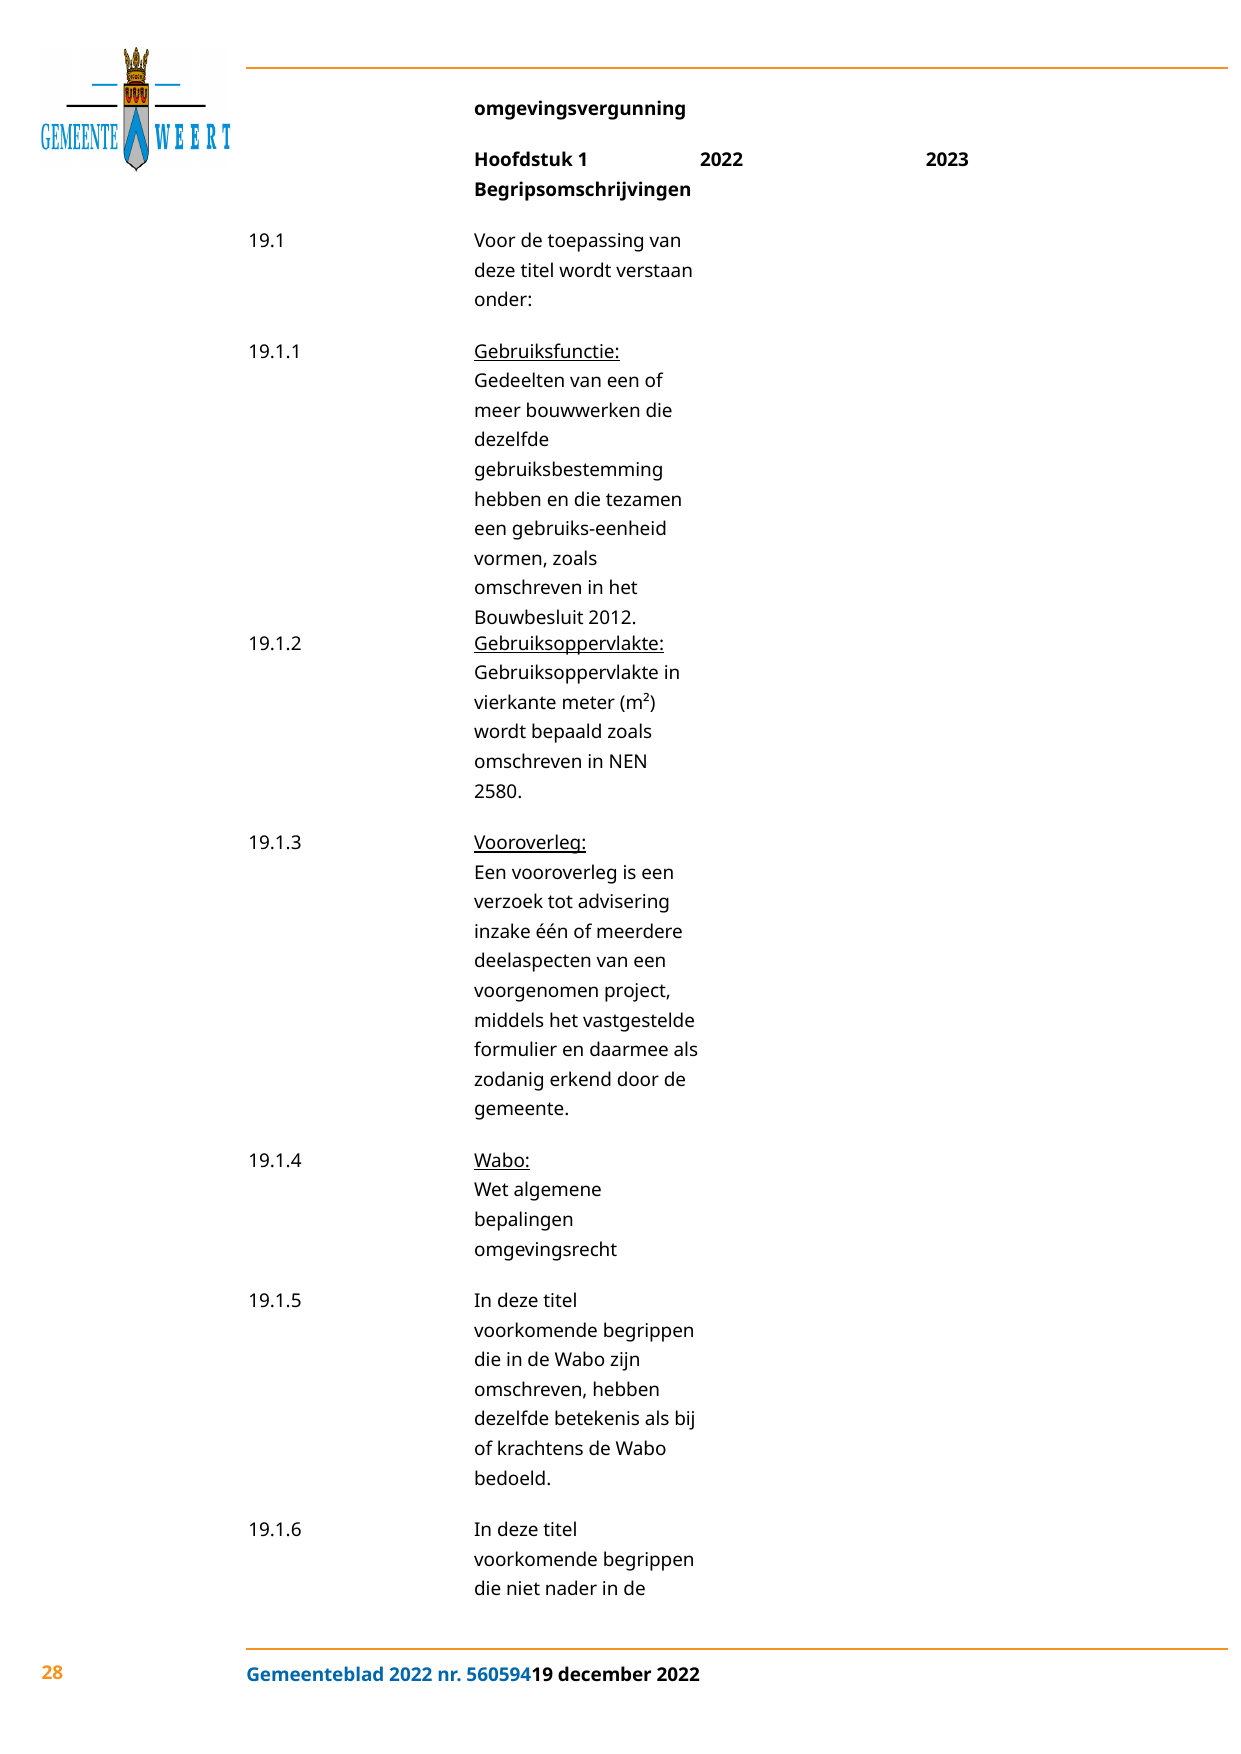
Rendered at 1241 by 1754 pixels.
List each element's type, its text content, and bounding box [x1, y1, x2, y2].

table_cell Gebruiksfunctie: Gedeelten van een of meer bouwwerken die dezelfde gebruiksbestemming hebben en die tezamen een gebruiks-eenheid vormen, zoals omschreven in het Bouwbesluit 2012. [474, 338, 700, 630]
table_cell 2023 [926, 146, 1152, 202]
table_cell 19.1 [248, 227, 474, 312]
table_cell [474, 312, 700, 338]
table_cell [248, 146, 474, 202]
table_cell [926, 227, 1152, 312]
table_cell [926, 1147, 1152, 1261]
table_cell [926, 121, 1152, 146]
table_header [926, 95, 1152, 121]
table_cell [474, 1490, 700, 1516]
table_header omgevingsvergunning [474, 95, 700, 121]
table_cell 19.1.2 [248, 630, 474, 803]
table_cell [474, 1121, 700, 1147]
table_cell [926, 1121, 1152, 1147]
table_cell 19.1.3 [248, 829, 474, 1121]
table_cell In deze titel voorkomende begrippen die in de Wabo zijn omschreven, hebben dezelfde betekenis als bij of krachtens de Wabo bedoeld. [474, 1287, 700, 1490]
table_cell [926, 338, 1152, 630]
table_cell [700, 1147, 926, 1261]
table_cell 19.1.1 [248, 338, 474, 630]
table_cell [248, 1121, 474, 1147]
table_cell [700, 1121, 926, 1147]
table_cell [248, 121, 474, 146]
table_cell [926, 804, 1152, 829]
table_header [700, 95, 926, 121]
table_cell Gebruiksoppervlakte: Gebruiksoppervlakte in vierkante meter (m²) wordt bepaald zoals omschreven in NEN 2580. [474, 630, 700, 803]
table_cell Vooroverleg: Een vooroverleg is een verzoek tot advisering inzake één of meerdere deelaspecten van een voorgenomen project, middels het vastgestelde formulier en daarmee als zodanig erkend door de gemeente. [474, 829, 700, 1121]
table_cell [248, 202, 474, 227]
table_cell [474, 121, 700, 146]
table_cell [700, 1261, 926, 1287]
table_cell [700, 202, 926, 227]
table_cell [248, 312, 474, 338]
table_cell Wabo: Wet algemene bepalingen omgevingsrecht [474, 1147, 700, 1261]
table_cell In deze titel voorkomende begrippen die niet nader in de [474, 1516, 700, 1601]
table_cell [248, 1261, 474, 1287]
table_cell [474, 202, 700, 227]
table_cell [700, 1287, 926, 1490]
table_cell [700, 804, 926, 829]
table_cell [926, 1261, 1152, 1287]
table_cell [926, 1287, 1152, 1490]
table_cell [700, 121, 926, 146]
table_header [248, 95, 474, 121]
table_cell 19.1.4 [248, 1147, 474, 1261]
table_cell Voor de toepassing van deze titel wordt verstaan onder: [474, 227, 700, 312]
table_cell [700, 227, 926, 312]
table_cell [248, 804, 474, 829]
table_cell [700, 829, 926, 1121]
table_cell [700, 630, 926, 803]
table_cell [474, 804, 700, 829]
table_cell [926, 1516, 1152, 1601]
table_cell [474, 1261, 700, 1287]
table_cell [926, 1490, 1152, 1516]
table_cell [700, 338, 926, 630]
table_cell [700, 1490, 926, 1516]
table_cell [926, 829, 1152, 1121]
table_cell 19.1.5 [248, 1287, 474, 1490]
picture [41, 47, 231, 172]
table_cell 2022 [700, 146, 926, 202]
table_cell [926, 202, 1152, 227]
table_cell [700, 1516, 926, 1601]
table_cell [926, 630, 1152, 803]
table_cell [926, 312, 1152, 338]
table_cell [700, 312, 926, 338]
table_cell [248, 1490, 474, 1516]
table_cell 19.1.6 [248, 1516, 474, 1601]
table_cell Hoofdstuk 1 Begripsomschrijvingen [474, 146, 700, 202]
